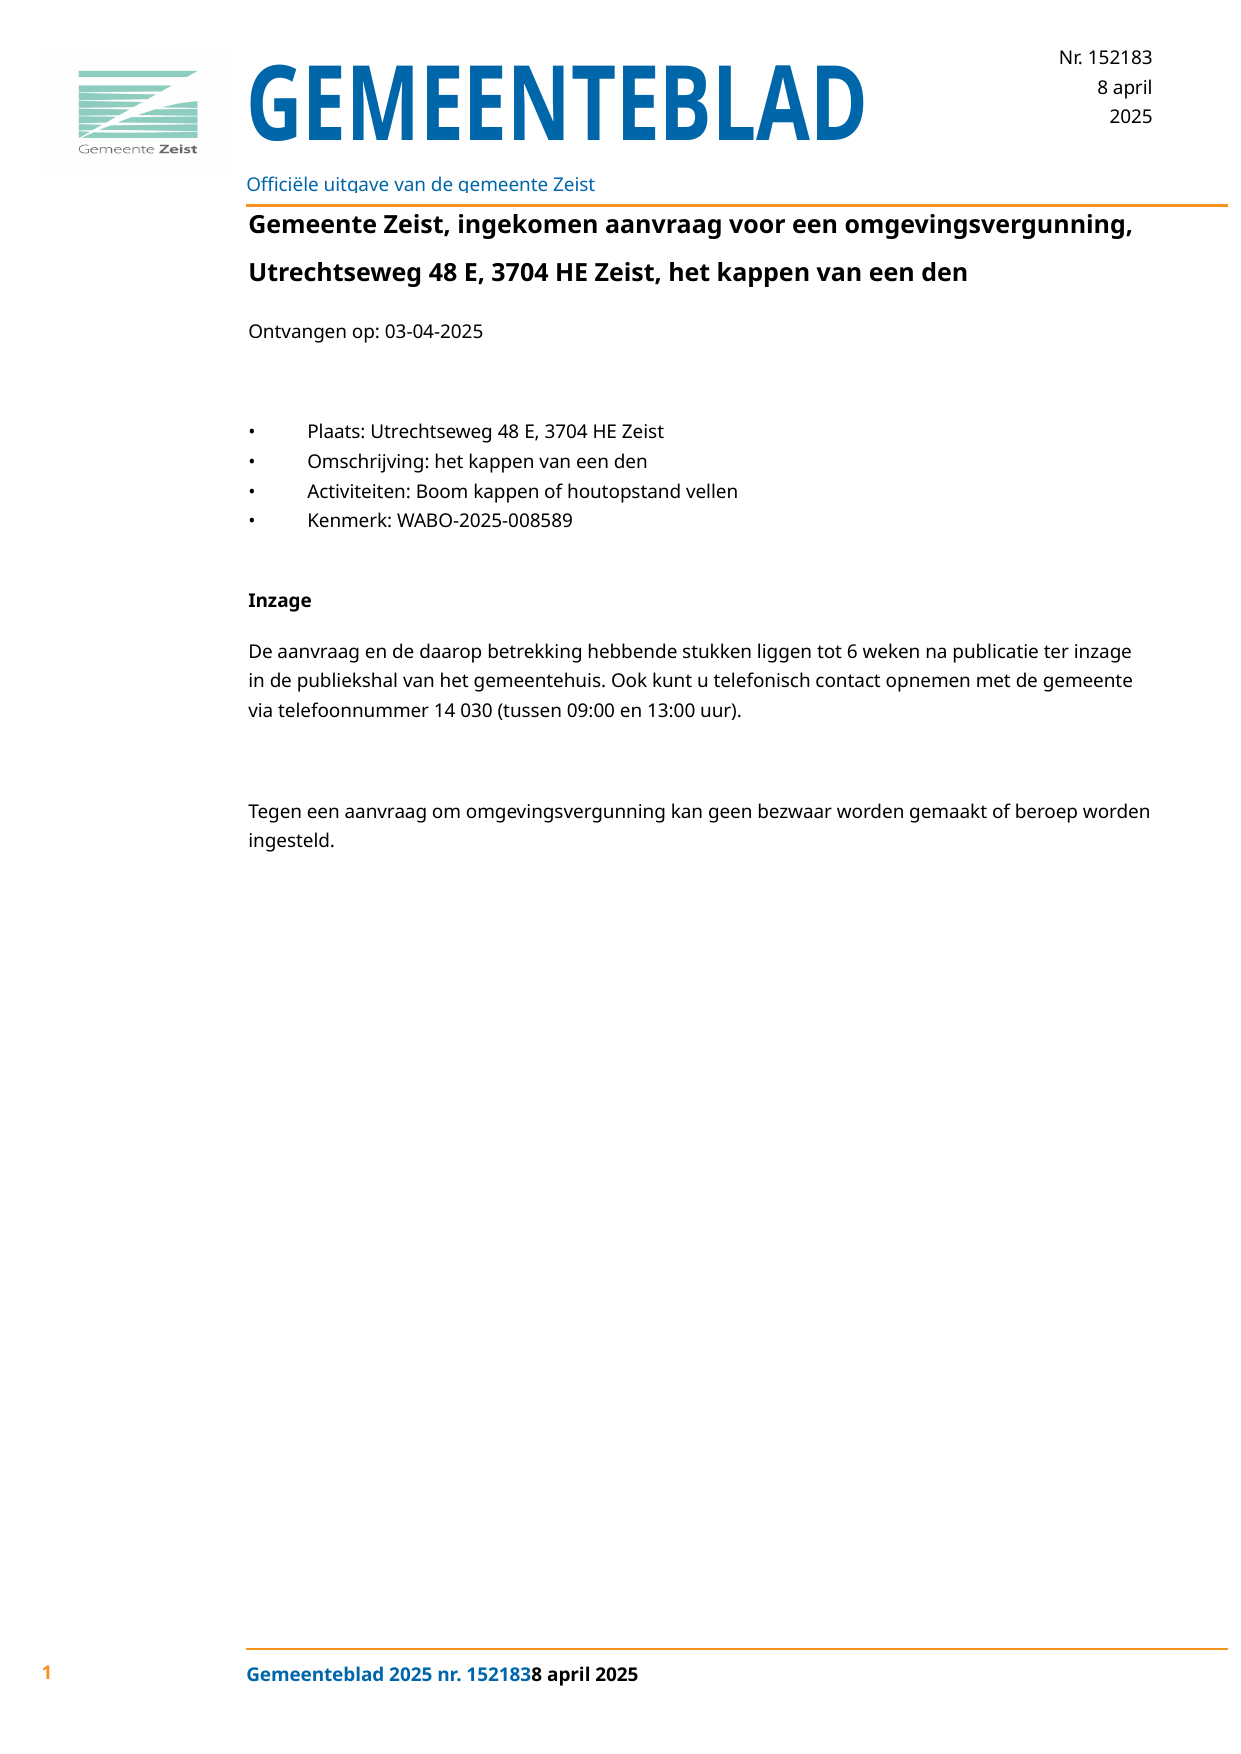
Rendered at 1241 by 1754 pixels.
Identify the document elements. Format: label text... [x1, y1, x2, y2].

list Omschrijving: het kappen van een den [248, 448, 1152, 474]
text Tegen een aanvraag om omgevingsvergunning kan geen bezwaar worden gemaakt of beroep worden ingesteld. [248, 798, 1152, 853]
list Plaats: Utrechtseweg 48 E, 3704 HE Zeist [248, 419, 1152, 444]
picture [41, 47, 231, 172]
list Kenmerk: WABO-2025-008589 [248, 507, 1152, 533]
text Ontvangen op: 03-04-2025 [248, 318, 1152, 344]
text Inzage [248, 587, 1152, 613]
text De aanvraag en de daarop betrekking hebbende stukken liggen tot 6 weken na publicatie ter inzage in de publiekshal van het gemeentehuis. Ook kunt u telefonisch contact opnemen met de gemeente via telefoonnummer 14 030 (tussen 09:00 en 13:00 uur). [248, 638, 1152, 723]
list Activiteiten: Boom kappen of houtopstand vellen [248, 478, 1152, 504]
text Gemeente Zeist, ingekomen aanvraag voor een omgevingsvergunning, Utrechtseweg 48 E, 3704 HE Zeist, het kappen van een den [248, 207, 1152, 288]
